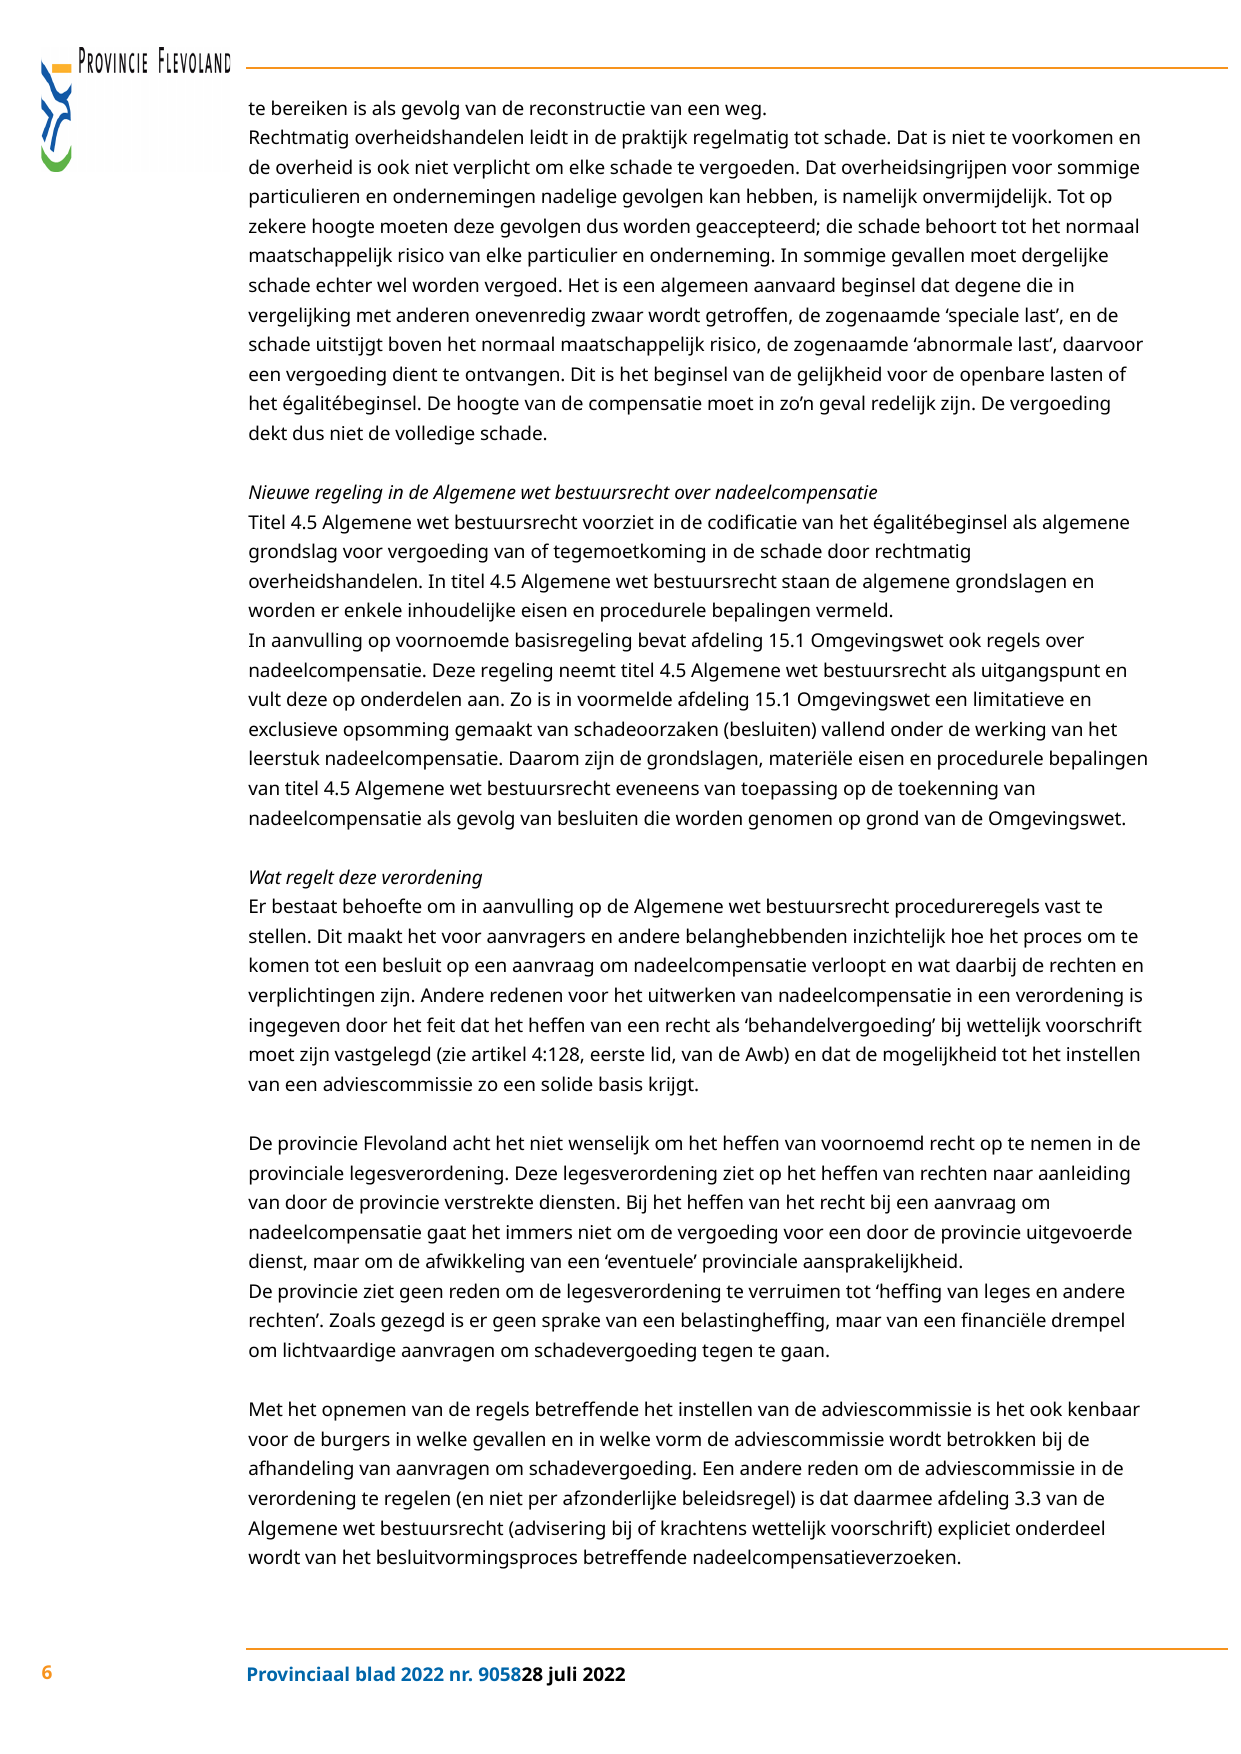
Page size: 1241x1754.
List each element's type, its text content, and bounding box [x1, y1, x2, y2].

text Er bestaat behoefte om in aanvulling op de Algemene wet bestuursrecht procedureregels vast te stellen. Dit maakt het voor aanvragers en andere belanghebbenden inzichtelijk hoe het proces om te komen tot een besluit op een aanvraag om nadeelcompensatie verloopt en wat daarbij de rechten en verplichtingen zijn. Andere redenen voor het uitwerken van nadeelcompensatie in een verordening is ingegeven door het feit dat het heffen van een recht als ‘behandelvergoeding’ bij wettelijk voorschrift moet zijn vastgelegd (zie artikel 4:128, eerste lid, van de Awb) en dat de mogelijkheid tot het instellen van een adviescommissie zo een solide basis krijgt. [248, 893, 1152, 1097]
text Rechtmatig overheidshandelen leidt in de praktijk regelmatig tot schade. Dat is niet te voorkomen en de overheid is ook niet verplicht om elke schade te vergoeden. Dat overheidsingrijpen voor sommige particulieren en ondernemingen nadelige gevolgen kan hebben, is namelijk onvermijdelijk. Tot op zekere hoogte moeten deze gevolgen dus worden geaccepteerd; die schade behoort tot het normaal maatschappelijk risico van elke particulier en onderneming. In sommige gevallen moet dergelijke schade echter wel worden vergoed. Het is een algemeen aanvaard beginsel dat degene die in vergelijking met anderen onevenredig zwaar wordt getroffen, de zogenaamde ‘speciale last’, en de schade uitstijgt boven het normaal maatschappelijk risico, de zogenaamde ‘abnormale last’, daarvoor een vergoeding dient te ontvangen. Dit is het beginsel van de gelijkheid voor de openbare lasten of het égalitébeginsel. De hoogte van de compensatie moet in zo’n geval redelijk zijn. De vergoeding dekt dus niet de volledige schade. [248, 124, 1152, 446]
text In aanvulling op voornoemde basisregeling bevat afdeling 15.1 Omgevingswet ook regels over nadeelcompensatie. Deze regeling neemt titel 4.5 Algemene wet bestuursrecht als uitgangspunt en vult deze op onderdelen aan. Zo is in voormelde afdeling 15.1 Omgevingswet een limitatieve en exclusieve opsomming gemaakt van schadeoorzaken (besluiten) vallend onder de werking van het leerstuk nadeelcompensatie. Daarom zijn de grondslagen, materiële eisen en procedurele bepalingen van titel 4.5 Algemene wet bestuursrecht eveneens van toepassing op de toekenning van nadeelcompensatie als gevolg van besluiten die worden genomen op grond van de Omgevingswet. [248, 627, 1152, 831]
text Met het opnemen van de regels betreffende het instellen van de adviescommissie is het ook kenbaar voor de burgers in welke gevallen en in welke vorm de adviescommissie wordt betrokken bij de afhandeling van aanvragen om schadevergoeding. Een andere reden om de adviescommissie in de verordening te regelen (en niet per afzonderlijke beleidsregel) is dat daarmee afdeling 3.3 van de Algemene wet bestuursrecht (advisering bij of krachtens wettelijk voorschrift) expliciet onderdeel wordt van het besluitvormingsproces betreffende nadeelcompensatieverzoeken. [248, 1396, 1152, 1570]
text De provincie ziet geen reden om de legesverordening te verruimen tot ‘heffing van leges en andere rechten’. Zoals gezegd is er geen sprake van een belastingheffing, maar van een financiële drempel om lichtvaardige aanvragen om schadevergoeding tegen te gaan. [248, 1278, 1152, 1363]
text Titel 4.5 Algemene wet bestuursrecht voorziet in de codificatie van het égalitébeginsel als algemene grondslag voor vergoeding van of tegemoetkoming in de schade door rechtmatig overheidshandelen. In titel 4.5 Algemene wet bestuursrecht staan de algemene grondslagen en worden er enkele inhoudelijke eisen en procedurele bepalingen vermeld. [248, 509, 1152, 623]
text Nieuwe regeling in de Algemene wet bestuursrecht over nadeelcompensatie [248, 479, 1152, 505]
text Wat regelt deze verordening [248, 864, 1152, 890]
text De provincie Flevoland acht het niet wenselijk om het heffen van voornoemd recht op te nemen in de provinciale legesverordening. Deze legesverordening ziet op het heffen van rechten naar aanleiding van door de provincie verstrekte diensten. Bij het heffen van het recht bij een aanvraag om nadeelcompensatie gaat het immers niet om de vergoeding voor een door de provincie uitgevoerde dienst, maar om de afwikkeling van een ‘eventuele’ provinciale aansprakelijkheid. [248, 1130, 1152, 1274]
text te bereiken is als gevolg van de reconstructie van een weg. [248, 95, 1152, 121]
picture [41, 47, 231, 172]
